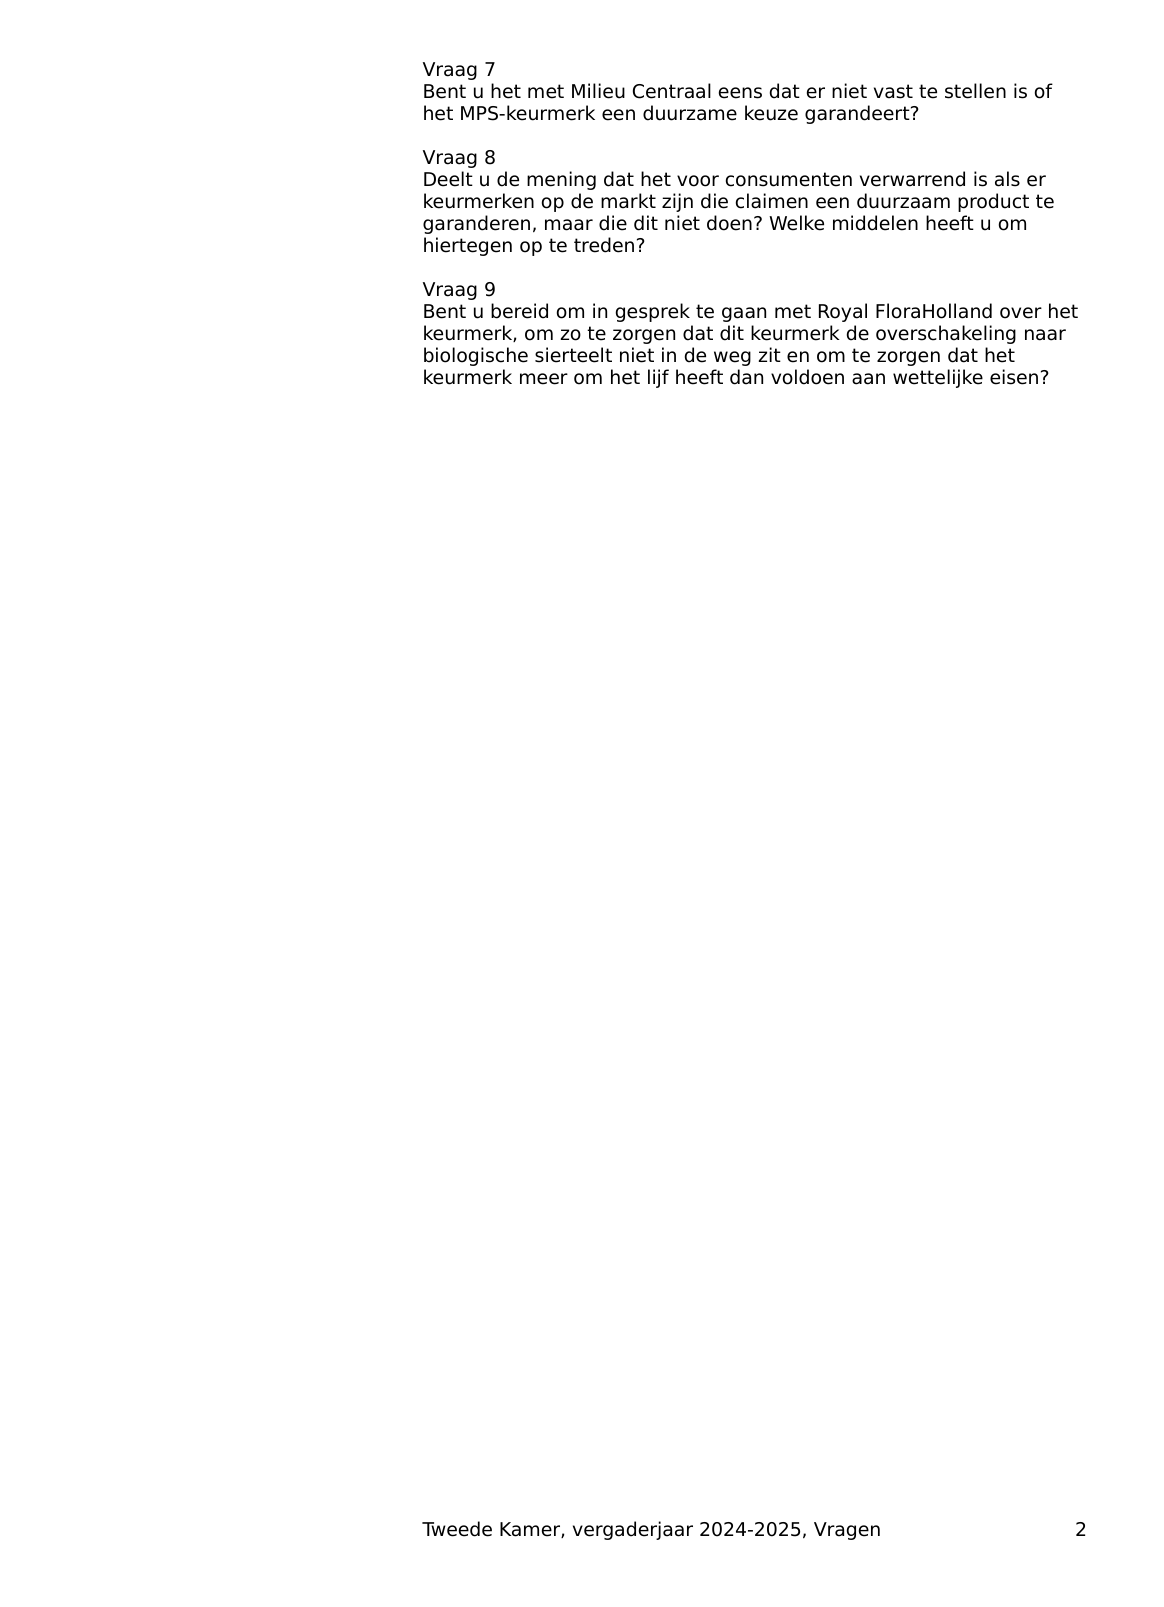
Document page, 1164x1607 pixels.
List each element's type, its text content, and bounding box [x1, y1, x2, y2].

text Vraag 9 [422, 279, 1087, 301]
text Vraag 7 [422, 59, 1087, 81]
text Deelt u de mening dat het voor consumenten verwarrend is als er keurmerken op de markt zijn die claimen een duurzaam product te garanderen, maar die dit niet doen? Welke middelen heeft u om hiertegen op te treden? [422, 169, 1087, 257]
text Bent u bereid om in gesprek te gaan met Royal FloraHolland over het keurmerk, om zo te zorgen dat dit keurmerk de overschakeling naar biologische sierteelt niet in de weg zit en om te zorgen dat het keurmerk meer om het lijf heeft dan voldoen aan wettelijke eisen? [422, 301, 1087, 389]
text Bent u het met Milieu Centraal eens dat er niet vast te stellen is of het MPS-keurmerk een duurzame keuze garandeert? [422, 81, 1087, 125]
text Vraag 8 [422, 147, 1087, 169]
